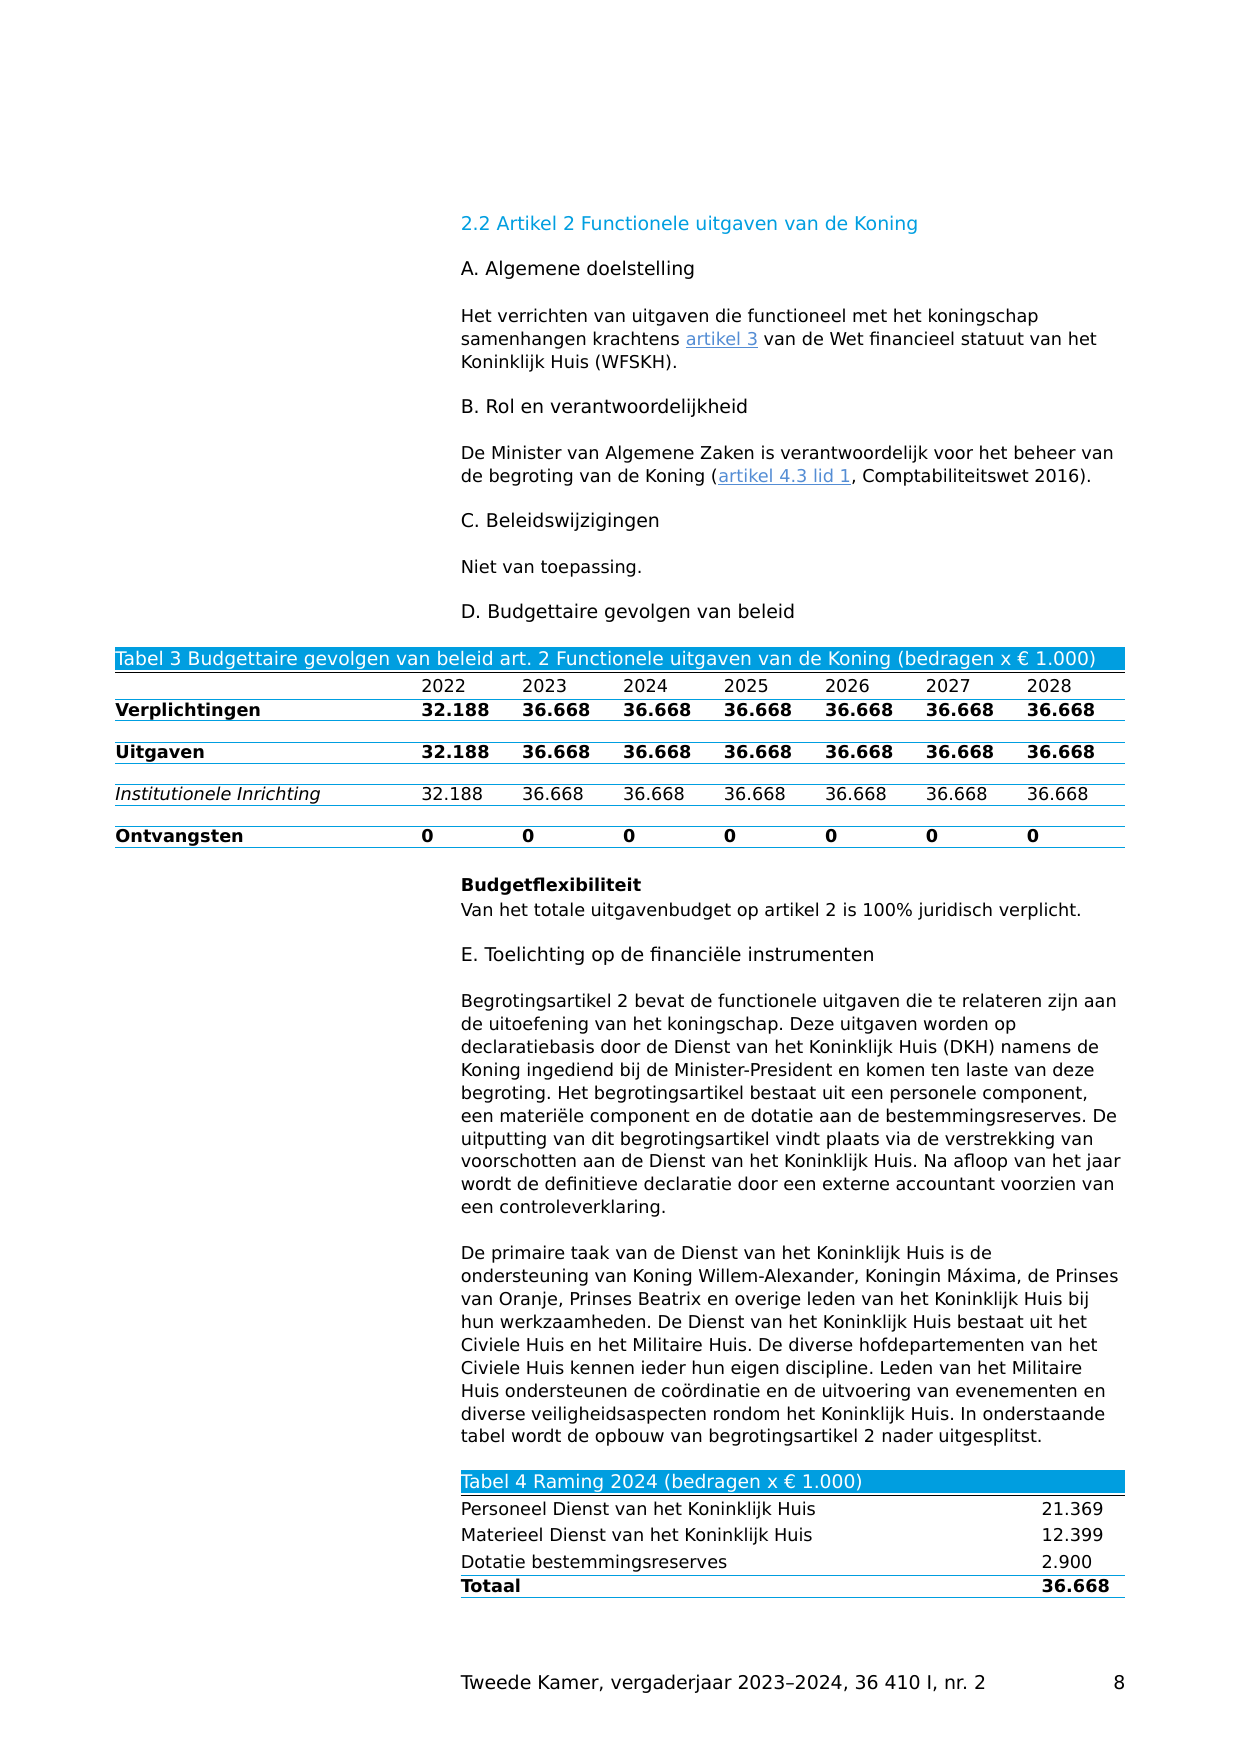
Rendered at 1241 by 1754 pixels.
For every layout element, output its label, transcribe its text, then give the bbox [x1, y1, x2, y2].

table_cell 2022 [418, 673, 519, 699]
table_cell 36.668 [1024, 743, 1125, 762]
table_cell [115, 764, 418, 784]
text De primaire taak van de Dienst van het Koninklijk Huis is de ondersteuning van Koning Willem-Alexander, Koningin Máxima, de Prinses van Oranje, Prinses Beatrix en overige leden van het Koninklijk Huis bij hun werkzaamheden. De Dienst van het Koninklijk Huis bestaat uit het Civiele Huis en het Militaire Huis. De diverse hofdepartementen van het Civiele Huis kennen ieder hun eigen discipline. Leden van het Militaire Huis ondersteunen de coördinatie en de uitvoering van evenementen en diverse veiligheidsaspecten rondom het Koninklijk Huis. In onderstaande tabel wordt de opbouw van begrotingsartikel 2 nader uitgesplitst. [461, 1241, 1125, 1447]
table_cell [822, 721, 923, 741]
table_cell [115, 806, 418, 826]
table_cell [519, 721, 620, 741]
table_cell [721, 806, 822, 826]
table_cell 32.188 [418, 743, 519, 762]
table_cell [822, 764, 923, 784]
table_cell [519, 806, 620, 826]
text De Minister van Algemene Zaken is verantwoordelijk voor het beheer van de begroting van de Koning (artikel 4.3 lid 1, Comptabiliteitswet 2016). [461, 441, 1125, 487]
table_cell [620, 764, 721, 784]
table_cell [923, 764, 1024, 784]
table_cell Uitgaven [115, 743, 418, 762]
table_cell 2023 [519, 673, 620, 699]
table_cell [620, 806, 721, 826]
table_cell 36.668 [822, 700, 923, 720]
table_cell 32.188 [418, 785, 519, 805]
table_cell [1024, 764, 1125, 784]
table_cell 36.668 [519, 743, 620, 762]
table_cell 2025 [721, 673, 822, 699]
title 2.2 Artikel 2 Functionele uitgaven van de Koning [461, 213, 1125, 235]
table_cell [1024, 806, 1125, 826]
title C. Beleidswijzigingen [461, 510, 1125, 532]
table_cell 2024 [620, 673, 721, 699]
table_cell Materieel Dienst van het Koninklijk Huis [461, 1522, 1038, 1549]
table_cell [923, 721, 1024, 741]
table_cell Verplichtingen [115, 700, 418, 720]
table_cell 36.668 [1039, 1576, 1125, 1596]
table_cell 36.668 [620, 700, 721, 720]
table_cell 21.369 [1039, 1496, 1125, 1522]
table_cell Ontvangsten [115, 827, 418, 847]
table_cell 36.668 [923, 700, 1024, 720]
text Niet van toepassing. [461, 556, 1125, 578]
table_cell [822, 806, 923, 826]
table_cell [115, 673, 418, 699]
text Van het totale uitgavenbudget op artikel 2 is 100% juridisch verplicht. [461, 898, 1125, 921]
title A. Algemene doelstelling [461, 258, 1125, 280]
table_cell 36.668 [923, 743, 1024, 762]
text Het verrichten van uitgaven die functioneel met het koningschap samenhangen krachtens artikel 3 van de Wet financieel statuut van het Koninklijk Huis (WFSKH). [461, 304, 1125, 373]
table_cell 0 [620, 827, 721, 847]
table_cell Dotatie bestemmingsreserves [461, 1549, 1038, 1575]
table_cell [418, 764, 519, 784]
table_cell 36.668 [721, 785, 822, 805]
table_cell 36.668 [620, 743, 721, 762]
table_cell 36.668 [721, 700, 822, 720]
table_cell [418, 721, 519, 741]
table_cell Personeel Dienst van het Koninklijk Huis [461, 1496, 1038, 1522]
table_cell 2.900 [1039, 1549, 1125, 1575]
table_cell 32.188 [418, 700, 519, 720]
table_cell 36.668 [519, 700, 620, 720]
title D. Budgettaire gevolgen van beleid [461, 601, 1125, 623]
table_cell [519, 764, 620, 784]
title E. Toelichting op de financiële instrumenten [461, 943, 1125, 965]
table_cell 36.668 [1024, 785, 1125, 805]
table_cell Institutionele Inrichting [115, 785, 418, 805]
text Budgetflexibiliteit [461, 873, 1125, 896]
table_cell [620, 721, 721, 741]
table_cell 12.399 [1039, 1522, 1125, 1549]
table_cell 36.668 [721, 743, 822, 762]
table_cell 36.668 [923, 785, 1024, 805]
table_cell 36.668 [1024, 700, 1125, 720]
table_cell 0 [721, 827, 822, 847]
table_cell 36.668 [822, 743, 923, 762]
table_cell [721, 764, 822, 784]
table_cell Totaal [461, 1576, 1038, 1596]
table_cell [721, 721, 822, 741]
table_cell 2026 [822, 673, 923, 699]
table_cell 0 [418, 827, 519, 847]
table_cell [115, 721, 418, 741]
table_cell 0 [923, 827, 1024, 847]
table_cell 2027 [923, 673, 1024, 699]
title B. Rol en verantwoordelijkheid [461, 396, 1125, 418]
table_cell 0 [519, 827, 620, 847]
table_cell 36.668 [519, 785, 620, 805]
table_cell [418, 806, 519, 826]
table_cell 36.668 [822, 785, 923, 805]
table_cell [1024, 721, 1125, 741]
text Begrotingsartikel 2 bevat de functionele uitgaven die te relateren zijn aan de uitoefening van het koningschap. Deze uitgaven worden op declaratiebasis door de Dienst van het Koninklijk Huis (DKH) namens de Koning ingediend bij de Minister-President en komen ten laste van deze begroting. Het begrotingsartikel bestaat uit een personele component, een materiële component en de dotatie aan de bestemmingsreserves. De uitputting van dit begrotingsartikel vindt plaats via de verstrekking van voorschotten aan de Dienst van het Koninklijk Huis. Na afloop van het jaar wordt de definitieve declaratie door een externe accountant voorzien van een controleverklaring. [461, 989, 1125, 1218]
table_cell [923, 806, 1024, 826]
table_cell 36.668 [620, 785, 721, 805]
table_cell 2028 [1024, 673, 1125, 699]
table_cell 0 [1024, 827, 1125, 847]
table_cell 0 [822, 827, 923, 847]
